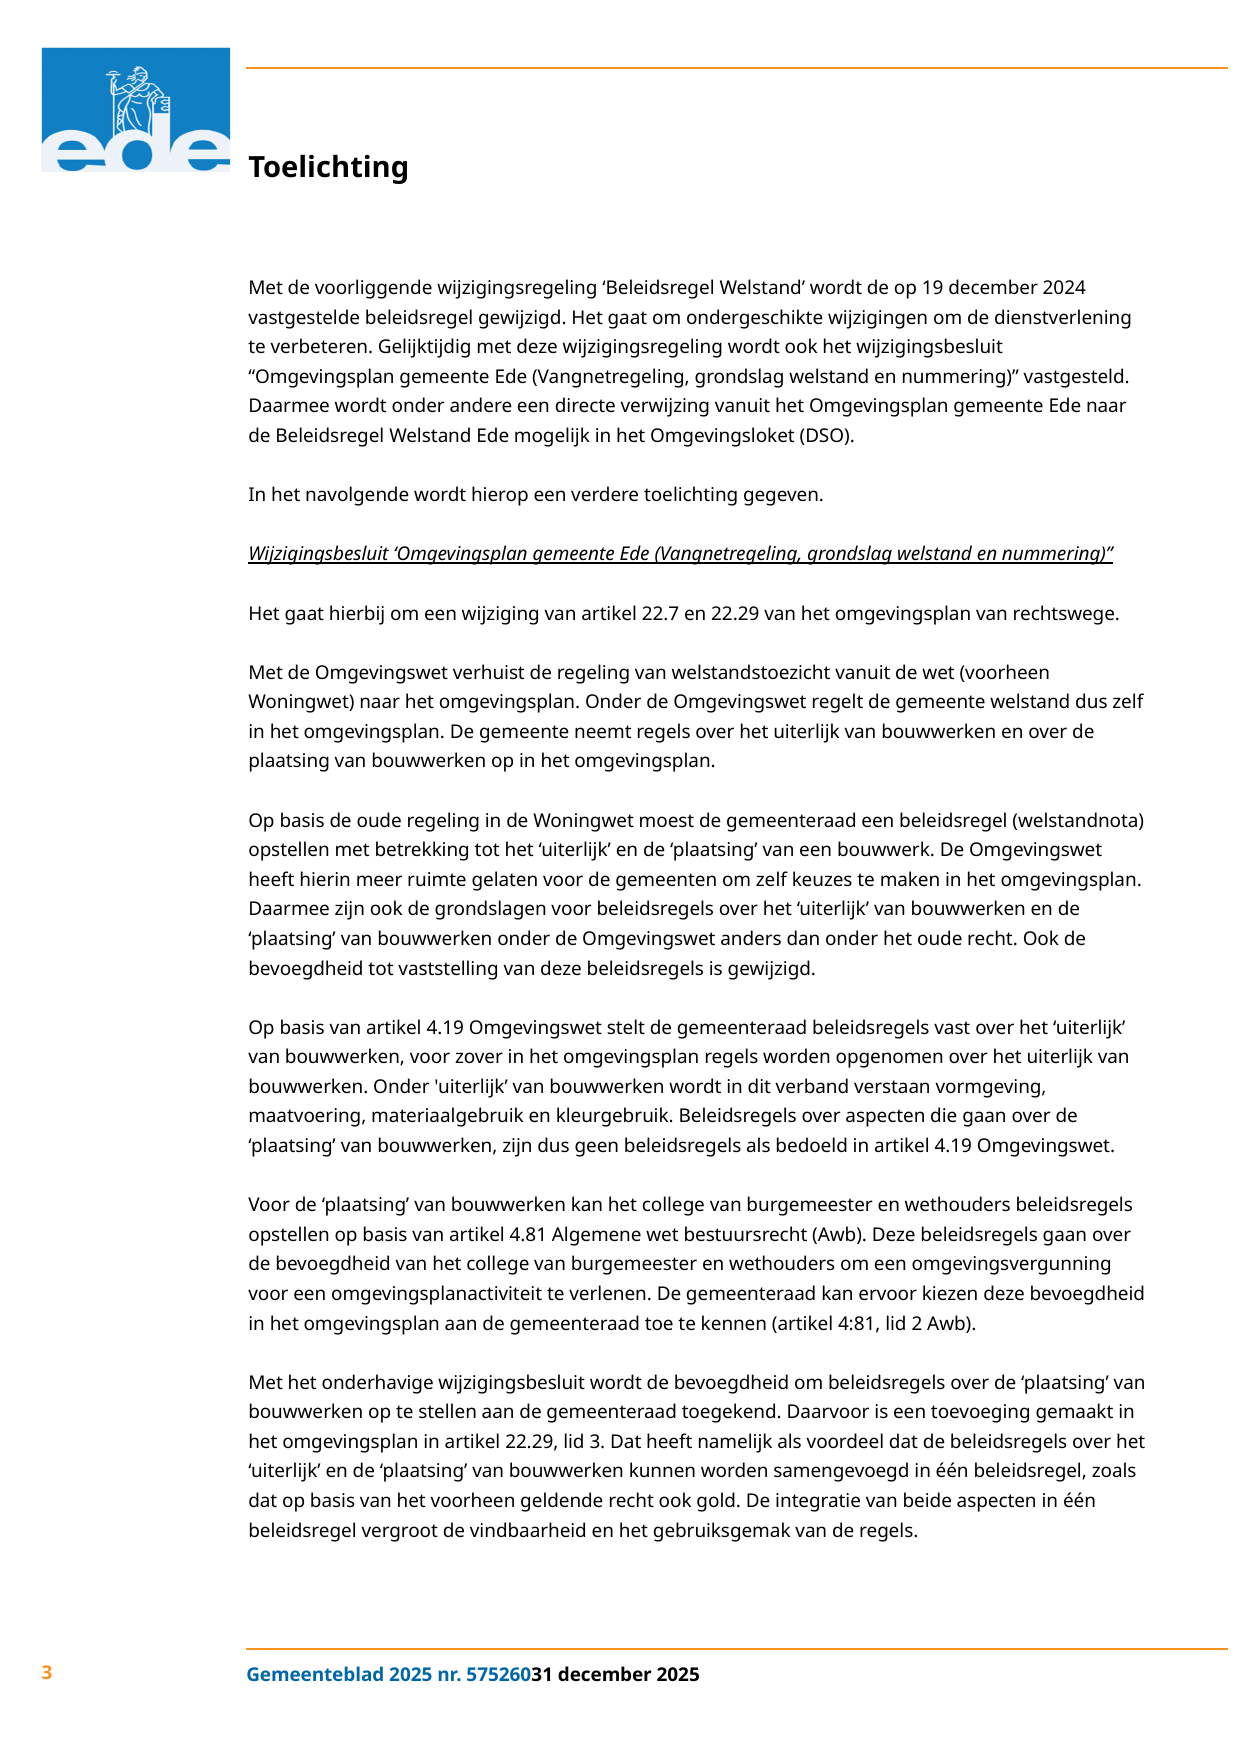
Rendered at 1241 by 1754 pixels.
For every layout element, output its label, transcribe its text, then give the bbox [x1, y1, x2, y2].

text Wijzigingsbesluit ‘Omgevingsplan gemeente Ede (Vangnetregeling, grondslag welstand en nummering)” [248, 541, 1152, 566]
picture [41, 47, 231, 172]
text Op basis de oude regeling in de Woningwet moest de gemeenteraad een beleidsregel (welstandnota) opstellen met betrekking tot het ‘uiterlijk’ en de ‘plaatsing’ van een bouwwerk. De Omgevingswet heeft hierin meer ruimte gelaten voor de gemeenten om zelf keuzes te maken in het omgevingsplan. Daarmee zijn ook de grondslagen voor beleidsregels over het ‘uiterlijk’ van bouwwerken en de ‘plaatsing’ van bouwwerken onder de Omgevingswet anders dan onder het oude recht. Ook de bevoegdheid tot vaststelling van deze beleidsregels is gewijzigd. [248, 807, 1152, 980]
text Met het onderhavige wijzigingsbesluit wordt de bevoegdheid om beleidsregels over de ‘plaatsing’ van bouwwerken op te stellen aan de gemeenteraad toegekend. Daarvoor is een toevoeging gemaakt in het omgevingsplan in artikel 22.29, lid 3. Dat heeft namelijk als voordeel dat de beleidsregels over het ‘uiterlijk’ en de ‘plaatsing’ van bouwwerken kunnen worden samengevoegd in één beleidsregel, zoals dat op basis van het voorheen geldende recht ook gold. De integratie van beide aspecten in één beleidsregel vergroot de vindbaarheid en het gebruiksgemak van de regels. [248, 1369, 1152, 1542]
text In het navolgende wordt hierop een verdere toelichting gegeven. [248, 481, 1152, 507]
text Voor de ‘plaatsing’ van bouwwerken kan het college van burgemeester en wethouders beleidsregels opstellen op basis van artikel 4.81 Algemene wet bestuursrecht (Awb). Deze beleidsregels gaan over de bevoegdheid van het college van burgemeester en wethouders om een omgevingsvergunning voor een omgevingsplanactiviteit te verlenen. De gemeenteraad kan ervoor kiezen deze bevoegdheid in het omgevingsplan aan de gemeenteraad toe te kennen (artikel 4:81, lid 2 Awb). [248, 1191, 1152, 1335]
text Met de Omgevingswet verhuist de regeling van welstandstoezicht vanuit de wet (voorheen Woningwet) naar het omgevingsplan. Onder de Omgevingswet regelt de gemeente welstand dus zelf in het omgevingsplan. De gemeente neemt regels over het uiterlijk van bouwwerken en over de plaatsing van bouwwerken op in het omgevingsplan. [248, 659, 1152, 773]
text Met de voorliggende wijzigingsregeling ‘Beleidsregel Welstand’ wordt de op 19 december 2024 vastgestelde beleidsregel gewijzigd. Het gaat om ondergeschikte wijzigingen om de dienstverlening te verbeteren. Gelijktijdig met deze wijzigingsregeling wordt ook het wijzigingsbesluit “Omgevingsplan gemeente Ede (Vangnetregeling, grondslag welstand en nummering)” vastgesteld. Daarmee wordt onder andere een directe verwijzing vanuit het Omgevingsplan gemeente Ede naar de Beleidsregel Welstand Ede mogelijk in het Omgevingsloket (DSO). [248, 274, 1152, 448]
text Toelichting [248, 146, 1152, 186]
text Het gaat hierbij om een wijziging van artikel 22.7 en 22.29 van het omgevingsplan van rechtswege. [248, 600, 1152, 625]
text Op basis van artikel 4.19 Omgevingswet stelt de gemeenteraad beleidsregels vast over het ‘uiterlijk’ van bouwwerken, voor zover in het omgevingsplan regels worden opgenomen over het uiterlijk van bouwwerken. Onder 'uiterlijk’ van bouwwerken wordt in dit verband verstaan vormgeving, maatvoering, materiaalgebruik en kleurgebruik. Beleidsregels over aspecten die gaan over de ‘plaatsing’ van bouwwerken, zijn dus geen beleidsregels als bedoeld in artikel 4.19 Omgevingswet. [248, 1014, 1152, 1158]
